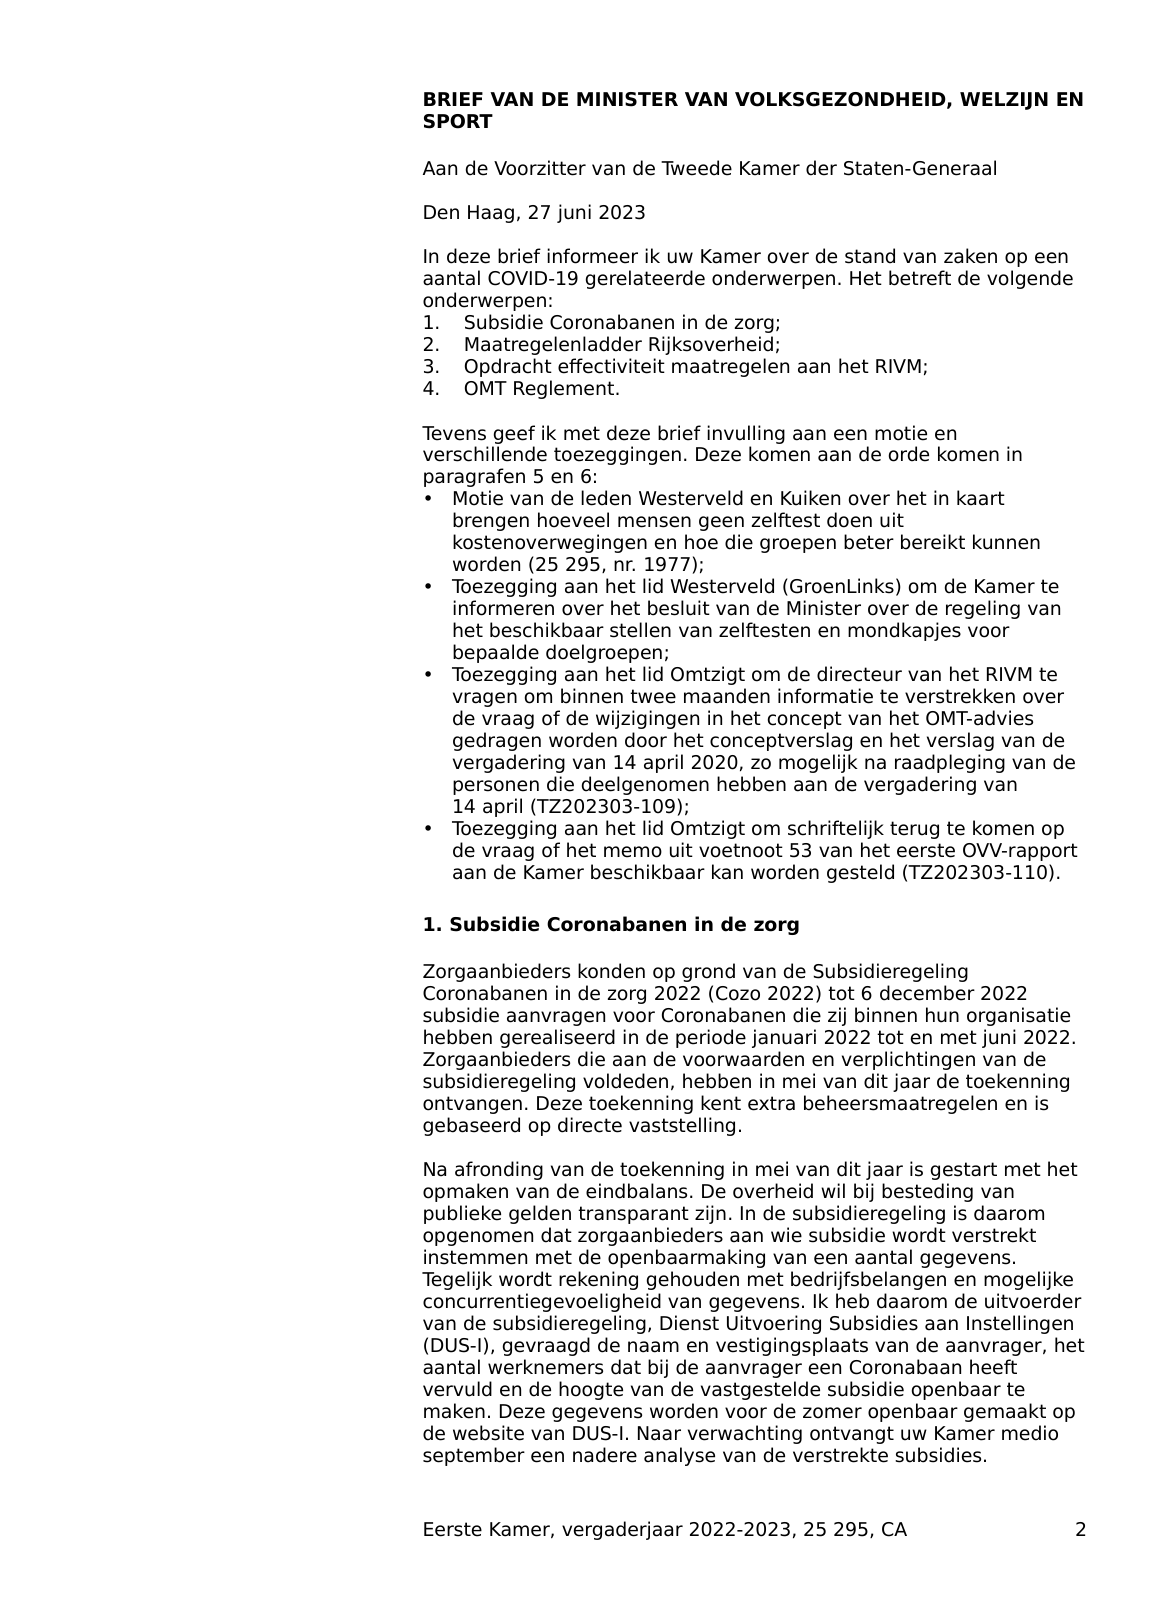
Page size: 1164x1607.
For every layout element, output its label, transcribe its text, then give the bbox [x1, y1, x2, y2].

text Na afronding van de toekenning in mei van dit jaar is gestart met het opmaken van de eindbalans. De overheid wil bij besteding van publieke gelden transparant zijn. In de subsidieregeling is daarom opgenomen dat zorgaanbieders aan wie subsidie wordt verstrekt instemmen met de openbaarmaking van een aantal gegevens. Tegelijk wordt rekening gehouden met bedrijfsbelangen en mogelijke concurrentiegevoeligheid van gegevens. Ik heb daarom de uitvoerder van de subsidieregeling, Dienst Uitvoering Subsidies aan Instellingen (DUS-I), gevraagd de naam en vestigingsplaats van de aanvrager, het aantal werknemers dat bij de aanvrager een Coronabaan heeft vervuld en de hoogte van de vastgestelde subsidie openbaar te maken. Deze gegevens worden voor de zomer openbaar gemaakt op de website van DUS-I. Naar verwachting ontvangt uw Kamer medio september een nadere analyse van de verstrekte subsidies. [422, 1159, 1087, 1467]
text • Motie van de leden Westerveld en Kuiken over het in kaart brengen hoeveel mensen geen zelftest doen uit kostenoverwegingen en hoe die groepen beter bereikt kunnen worden (25 295, nr. 1977); [422, 488, 1087, 576]
text • Toezegging aan het lid Omtzigt om schriftelijk terug te komen op de vraag of het memo uit voetnoot 53 van het eerste OVV-rapport aan de Kamer beschikbaar kan worden gesteld (TZ202303-110). [422, 818, 1087, 884]
text Den Haag, 27 juni 2023 [422, 202, 1087, 224]
text • Toezegging aan het lid Westerveld (GroenLinks) om de Kamer te informeren over het besluit van de Minister over de regeling van het beschikbaar stellen van zelftesten en mondkapjes voor bepaalde doelgroepen; [422, 576, 1087, 664]
text 2. Maatregelenladder Rijksoverheid; [422, 334, 1087, 356]
text 1. Subsidie Coronabanen in de zorg; [422, 312, 1087, 334]
text • Toezegging aan het lid Omtzigt om de directeur van het RIVM te vragen om binnen twee maanden informatie te verstrekken over de vraag of de wijzigingen in het concept van het OMT-advies gedragen worden door het conceptverslag en het verslag van de vergadering van 14 april 2020, zo mogelijk na raadpleging van de personen die deelgenomen hebben aan de vergadering van 14 april (TZ202303-109); [422, 664, 1087, 818]
text Aan de Voorzitter van de Tweede Kamer der Staten-Generaal [422, 158, 1087, 180]
subtitle 1. Subsidie Coronabanen in de zorg [422, 914, 1087, 936]
text 3. Opdracht effectiviteit maatregelen aan het RIVM; [422, 356, 1087, 378]
text Zorgaanbieders konden op grond van de Subsidieregeling Coronabanen in de zorg 2022 (Cozo 2022) tot 6 december 2022 subsidie aanvragen voor Coronabanen die zij binnen hun organisatie hebben gerealiseerd in de periode januari 2022 tot en met juni 2022. Zorgaanbieders die aan de voorwaarden en verplichtingen van de subsidieregeling voldeden, hebben in mei van dit jaar de toekenning ontvangen. Deze toekenning kent extra beheersmaatregelen en is gebaseerd op directe vaststelling. [422, 961, 1087, 1137]
text Tevens geef ik met deze brief invulling aan een motie en verschillende toezeggingen. Deze komen aan de orde komen in paragrafen 5 en 6: [422, 422, 1087, 488]
text In deze brief informeer ik uw Kamer over de stand van zaken op een aantal COVID-19 gerelateerde onderwerpen. Het betreft de volgende onderwerpen: [422, 246, 1087, 312]
text 4. OMT Reglement. [422, 378, 1087, 400]
subtitle BRIEF VAN DE MINISTER VAN VOLKSGEZONDHEID, WELZIJN EN SPORT [422, 89, 1087, 133]
